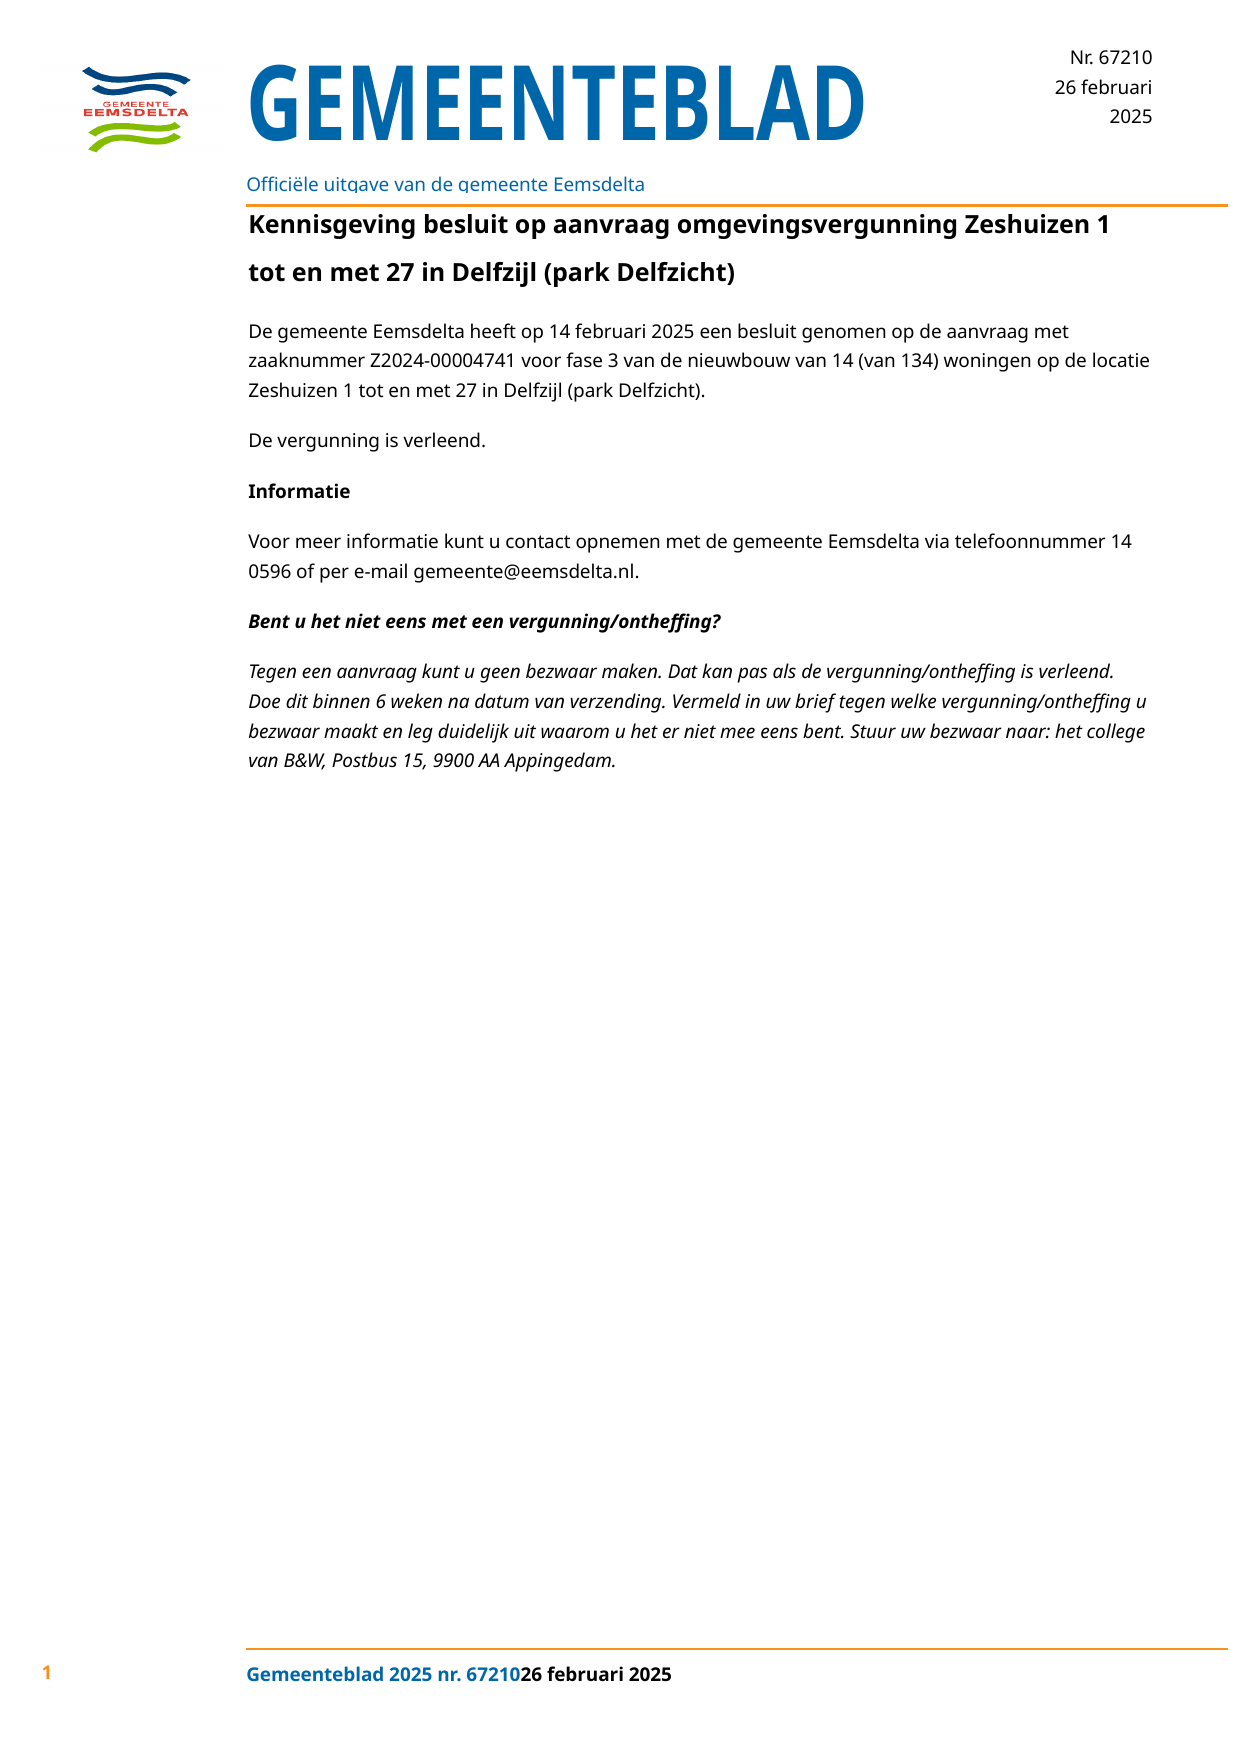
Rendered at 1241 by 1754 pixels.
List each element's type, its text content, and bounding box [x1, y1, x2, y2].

text Informatie [248, 478, 1152, 504]
text Voor meer informatie kunt u contact opnemen met de gemeente Eemsdelta via telefoonnummer 14 0596 of per e-mail gemeente@eemsdelta.nl. [248, 528, 1152, 584]
picture [41, 47, 231, 172]
text Kennisgeving besluit op aanvraag omgevingsvergunning Zeshuizen 1 tot en met 27 in Delfzijl (park Delfzicht) [248, 207, 1152, 288]
text Tegen een aanvraag kunt u geen bezwaar maken. Dat kan pas als de vergunning/ontheffing is verleend. Doe dit binnen 6 weken na datum van verzending. Vermeld in uw brief tegen welke vergunning/ontheffing u bezwaar maakt en leg duidelijk uit waarom u het er niet mee eens bent. Stuur uw bezwaar naar: het college van B&W, Postbus 15, 9900 AA Appingedam. [248, 659, 1152, 773]
text Bent u het niet eens met een vergunning/ontheffing? [248, 608, 1152, 634]
text De vergunning is verleend. [248, 427, 1152, 453]
text De gemeente Eemsdelta heeft op 14 februari 2025 een besluit genomen op de aanvraag met zaaknummer Z2024-00004741 voor fase 3 van de nieuwbouw van 14 (van 134) woningen op de locatie Zeshuizen 1 tot en met 27 in Delfzijl (park Delfzicht). [248, 318, 1152, 403]
